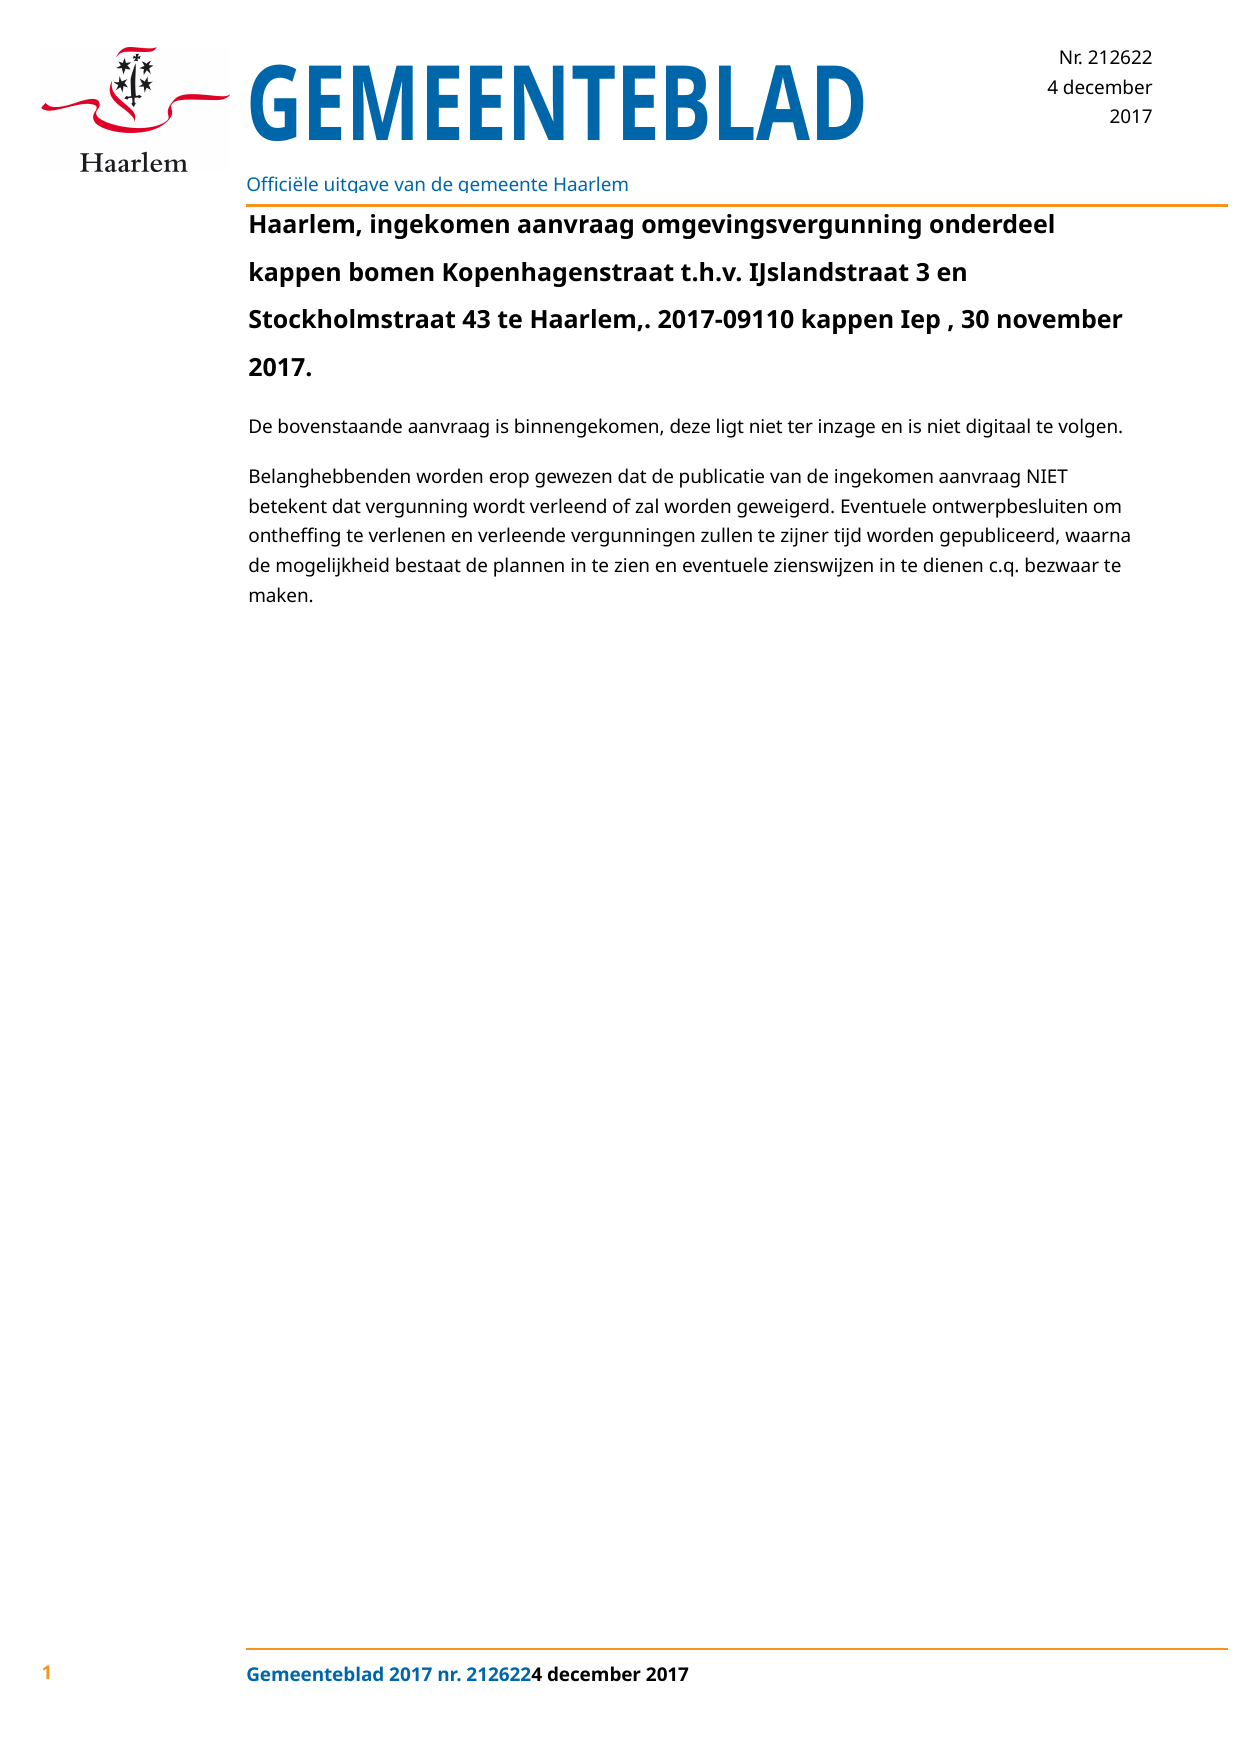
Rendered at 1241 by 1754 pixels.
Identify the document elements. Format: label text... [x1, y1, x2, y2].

text Belanghebbenden worden erop gewezen dat de publicatie van de ingekomen aanvraag NIET betekent dat vergunning wordt verleend of zal worden geweigerd. Eventuele ontwerpbesluiten om ontheffing te verlenen en verleende vergunningen zullen te zijner tijd worden gepubliceerd, waarna de mogelijkheid bestaat de plannen in te zien en eventuele zienswijzen in te dienen c.q. bezwaar te maken. [248, 463, 1152, 608]
text De bovenstaande aanvraag is binnengekomen, deze ligt niet ter inzage en is niet digitaal te volgen. [248, 413, 1152, 439]
text Haarlem, ingekomen aanvraag omgevingsvergunning onderdeel kappen bomen Kopenhagenstraat t.h.v. IJslandstraat 3 en Stockholmstraat 43 te Haarlem,. 2017-09110 kappen Iep , 30 november 2017. [248, 207, 1152, 384]
picture [41, 47, 231, 172]
